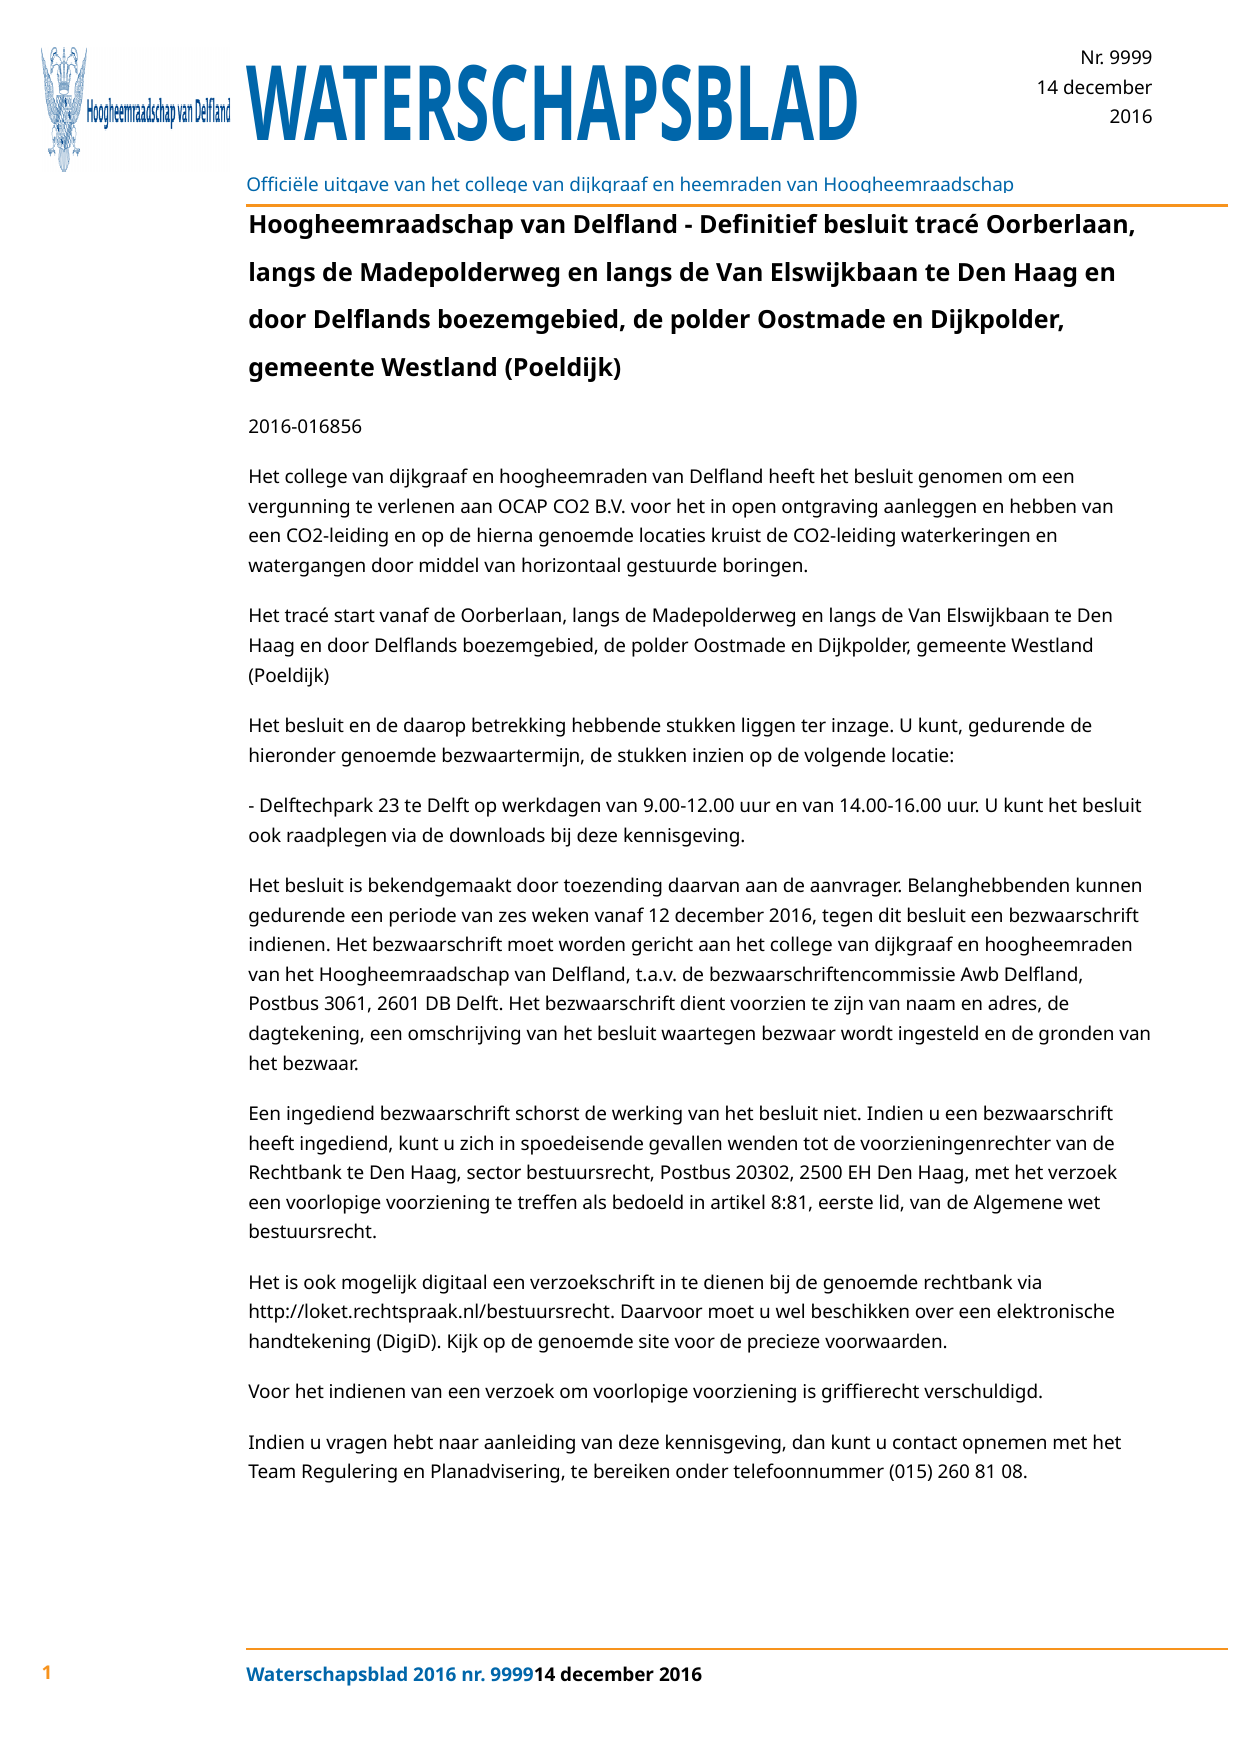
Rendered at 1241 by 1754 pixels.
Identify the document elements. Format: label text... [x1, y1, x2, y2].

text - Delftechpark 23 te Delft op werkdagen van 9.00-12.00 uur en van 14.00-16.00 uur. U kunt het besluit ook raadplegen via de downloads bij deze kennisgeving. [248, 792, 1152, 848]
text Het tracé start vanaf de Oorberlaan, langs de Madepolderweg en langs de Van Elswijkbaan te Den Haag en door Delflands boezemgebied, de polder Oostmade en Dijkpolder, gemeente Westland (Poeldijk) [248, 603, 1152, 688]
text Het college van dijkgraaf en hoogheemraden van Delfland heeft het besluit genomen om een vergunning te verlenen aan OCAP CO2 B.V. voor het in open ontgraving aanleggen en hebben van een CO2-leiding en op de hierna genoemde locaties kruist de CO2-leiding waterkeringen en watergangen door middel van horizontaal gestuurde boringen. [248, 463, 1152, 578]
text Voor het indienen van een verzoek om voorlopige voorziening is griffierecht verschuldigd. [248, 1378, 1152, 1404]
text Het besluit is bekendgemaakt door toezending daarvan aan de aanvrager. Belanghebbenden kunnen gedurende een periode van zes weken vanaf 12 december 2016, tegen dit besluit een bezwaarschrift indienen. Het bezwaarschrift moet worden gericht aan het college van dijkgraaf en hoogheemraden van het Hoogheemraadschap van Delfland, t.a.v. de bezwaarschriftencommissie Awb Delfland, Postbus 3061, 2601 DB Delft. Het bezwaarschrift dient voorzien te zijn van naam en adres, de dagtekening, een omschrijving van het besluit waartegen bezwaar wordt ingesteld en de gronden van het bezwaar. [248, 872, 1152, 1076]
text Het is ook mogelijk digitaal een verzoekschrift in te dienen bij de genoemde rechtbank via http://loket.rechtspraak.nl/bestuursrecht. Daarvoor moet u wel beschikken over een elektronische handtekening (DigiD). Kijk op de genoemde site voor de precieze voorwaarden. [248, 1269, 1152, 1354]
text Indien u vragen hebt naar aanleiding van deze kennisgeving, dan kunt u contact opnemen met het Team Regulering en Planadvisering, te bereiken onder telefoonnummer (015) 260 81 08. [248, 1429, 1152, 1484]
text Het besluit en de daarop betrekking hebbende stukken liggen ter inzage. U kunt, gedurende de hieronder genoemde bezwaartermijn, de stukken inzien op de volgende locatie: [248, 712, 1152, 768]
text 2016-016856 [248, 413, 1152, 439]
text Een ingediend bezwaarschrift schorst de werking van het besluit niet. Indien u een bezwaarschrift heeft ingediend, kunt u zich in spoedeisende gevallen wenden tot de voorzieningenrechter van de Rechtbank te Den Haag, sector bestuursrecht, Postbus 20302, 2500 EH Den Haag, met het verzoek een voorlopige voorziening te treffen als bedoeld in artikel 8:81, eerste lid, van de Algemene wet bestuursrecht. [248, 1100, 1152, 1244]
text Hoogheemraadschap van Delfland - Definitief besluit tracé Oorberlaan, langs de Madepolderweg en langs de Van Elswijkbaan te Den Haag en door Delflands boezemgebied, de polder Oostmade en Dijkpolder, gemeente Westland (Poeldijk) [248, 207, 1152, 384]
picture [41, 47, 231, 172]
